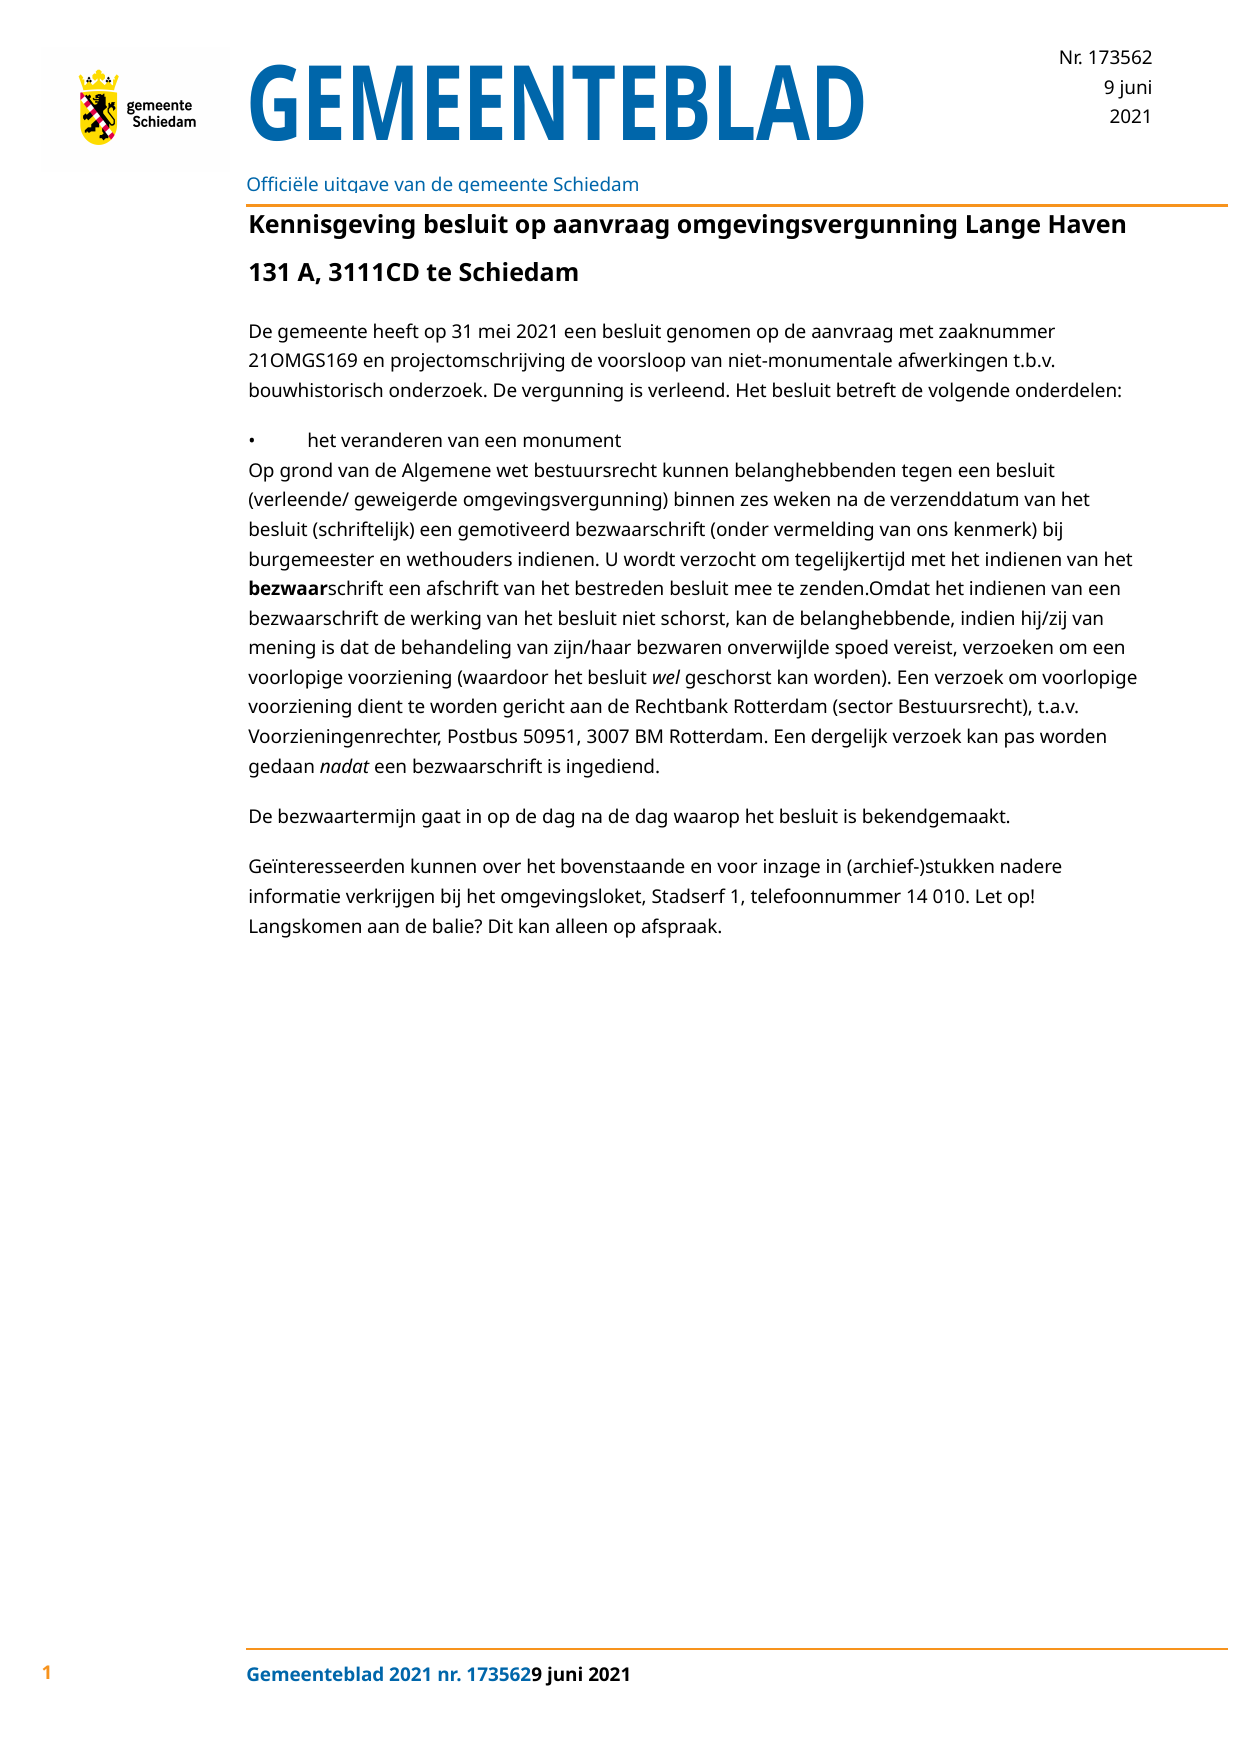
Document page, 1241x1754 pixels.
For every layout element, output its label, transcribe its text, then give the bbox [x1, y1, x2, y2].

text De bezwaartermijn gaat in op de dag na de dag waarop het besluit is bekendgemaakt. [248, 803, 1152, 829]
text De gemeente heeft op 31 mei 2021 een besluit genomen op de aanvraag met zaaknummer 21OMGS169 en projectomschrijving de voorsloop van niet-monumentale afwerkingen t.b.v. bouwhistorisch onderzoek. De vergunning is verleend. Het besluit betreft de volgende onderdelen: [248, 318, 1152, 403]
list het veranderen van een monument [248, 427, 1152, 453]
text Kennisgeving besluit op aanvraag omgevingsvergunning Lange Haven 131 A, 3111CD te Schiedam [248, 207, 1152, 288]
picture [41, 47, 231, 172]
text Geïnteresseerden kunnen over het bovenstaande en voor inzage in (archief-)stukken nadere informatie verkrijgen bij het omgevingsloket, Stadserf 1, telefoonnummer 14 010. Let op! Langskomen aan de balie? Dit kan alleen op afspraak. [248, 854, 1152, 939]
text Op grond van de Algemene wet bestuursrecht kunnen belanghebbenden tegen een besluit (verleende/ geweigerde omgevingsvergunning) binnen zes weken na de verzenddatum van het besluit (schriftelijk) een gemotiveerd bezwaarschrift (onder vermelding van ons kenmerk) bij burgemeester en wethouders indienen. U wordt verzocht om tegelijkertijd met het indienen van het bezwaarschrift een afschrift van het bestreden besluit mee te zenden.Omdat het indienen van een bezwaarschrift de werking van het besluit niet schorst, kan de belanghebbende, indien hij/zij van mening is dat de behandeling van zijn/haar bezwaren onverwijlde spoed vereist, verzoeken om een voorlopige voorziening (waardoor het besluit wel geschorst kan worden). Een verzoek om voorlopige voorziening dient te worden gericht aan de Rechtbank Rotterdam (sector Bestuursrecht), t.a.v. Voorzieningenrechter, Postbus 50951, 3007 BM Rotterdam. Een dergelijk verzoek kan pas worden gedaan nadat een bezwaarschrift is ingediend. [248, 457, 1152, 779]
